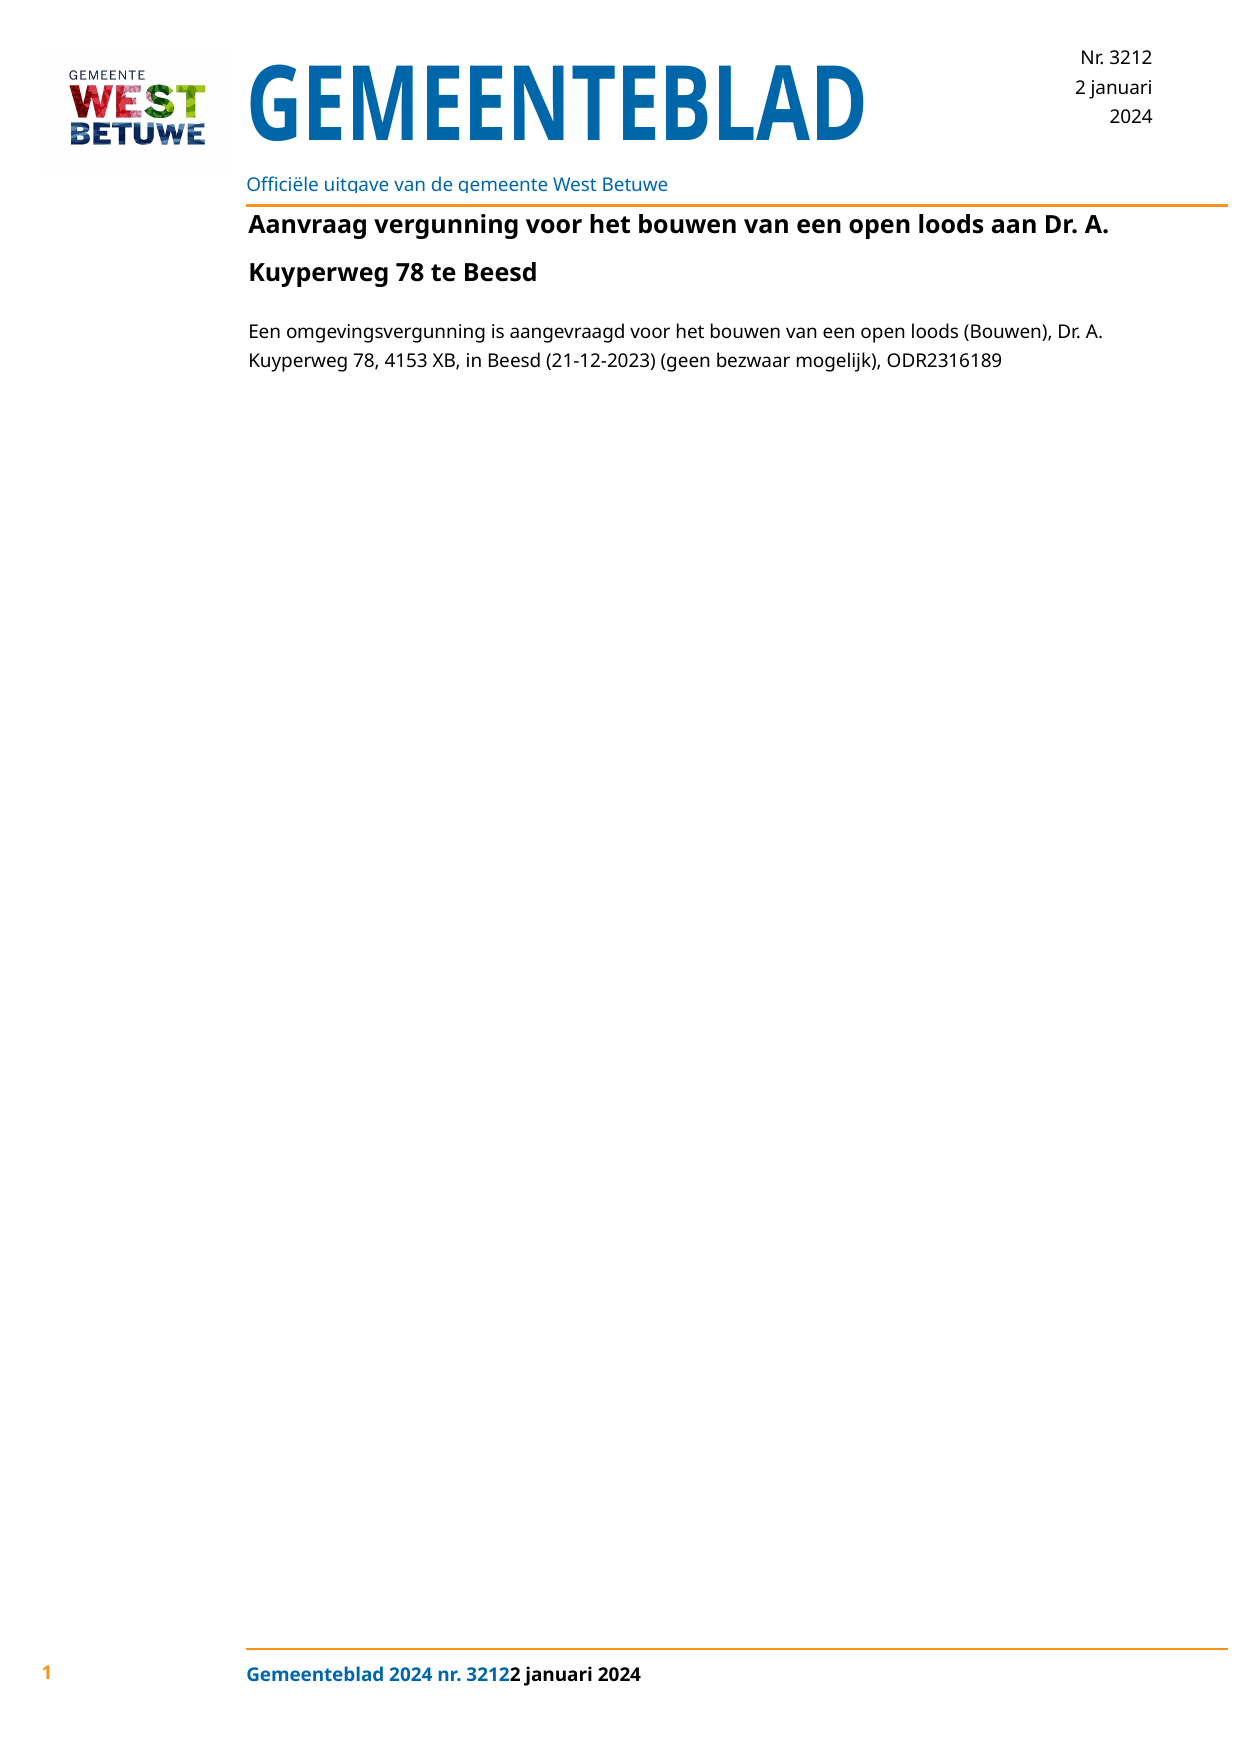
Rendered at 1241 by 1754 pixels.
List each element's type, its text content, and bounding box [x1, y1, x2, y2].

text Een omgevingsvergunning is aangevraagd voor het bouwen van een open loods (Bouwen), Dr. A. Kuyperweg 78, 4153 XB, in Beesd (21-12-2023) (geen bezwaar mogelijk), ODR2316189 [248, 318, 1152, 373]
text Aanvraag vergunning voor het bouwen van een open loods aan Dr. A. Kuyperweg 78 te Beesd [248, 207, 1152, 288]
picture [41, 47, 231, 172]
